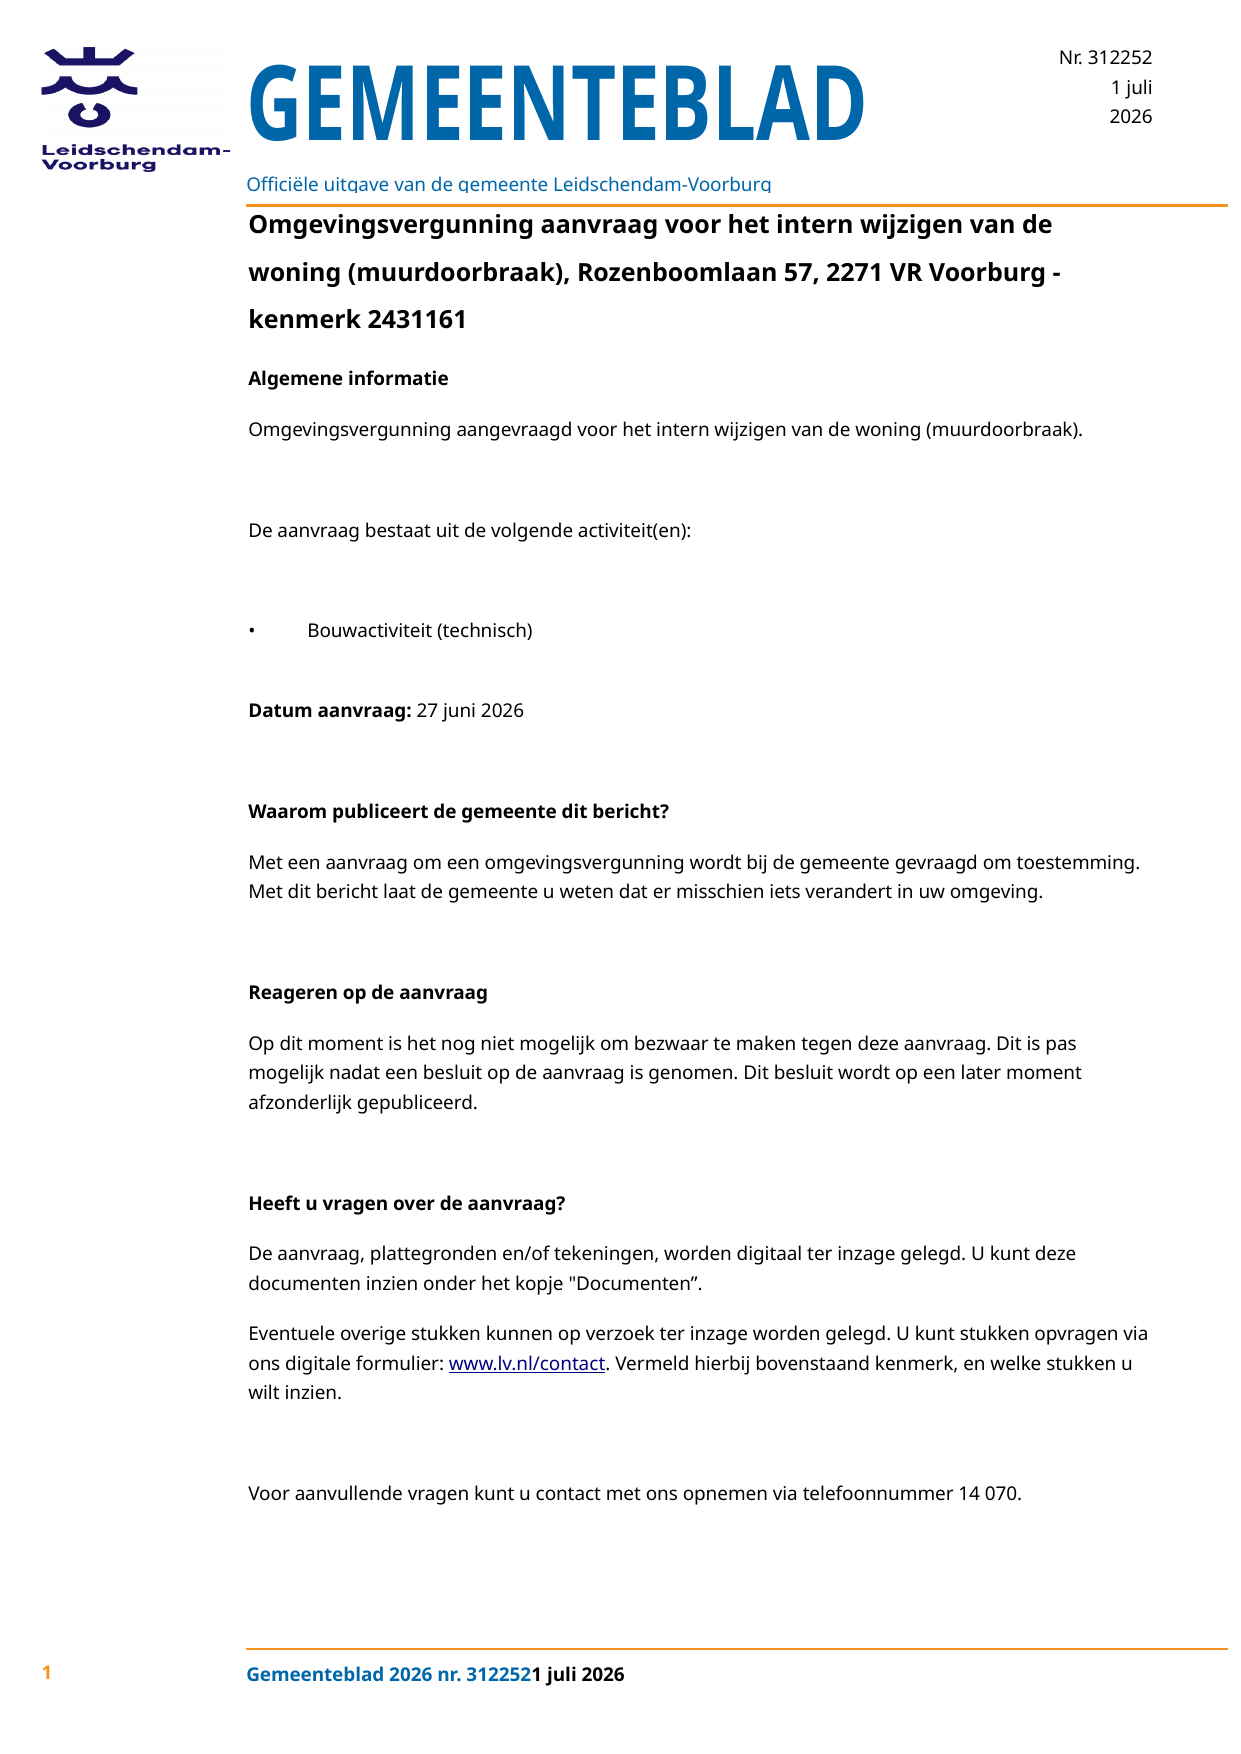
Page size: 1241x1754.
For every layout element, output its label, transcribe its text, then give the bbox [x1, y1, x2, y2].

text Op dit moment is het nog niet mogelijk om bezwaar te maken tegen deze aanvraag. Dit is pas mogelijk nadat een besluit op de aanvraag is genomen. Dit besluit wordt op een later moment afzonderlijk gepubliceerd. [248, 1030, 1152, 1114]
text Datum aanvraag: 27 juni 2026 [248, 698, 1152, 723]
text Omgevingsvergunning aanvraag voor het intern wijzigen van de woning (muurdoorbraak), Rozenboomlaan 57, 2271 VR Voorburg - kenmerk 2431161 [248, 207, 1152, 336]
text Reageren op de aanvraag [248, 979, 1152, 1005]
text Heeft u vragen over de aanvraag? [248, 1190, 1152, 1215]
text Eventuele overige stukken kunnen op verzoek ter inzage worden gelegd. U kunt stukken opvragen via ons digitale formulier: www.lv.nl/contact. Vermeld hierbij bovenstaand kenmerk, en welke stukken u wilt inzien. [248, 1320, 1152, 1405]
text De aanvraag, plattegronden en/of tekeningen, worden digitaal ter inzage gelegd. U kunt deze documenten inzien onder het kopje "Documenten”. [248, 1240, 1152, 1295]
list Bouwactiviteit (technisch) [248, 618, 1152, 643]
text Met een aanvraag om een omgevingsvergunning wordt bij de gemeente gevraagd om toestemming. Met dit bericht laat de gemeente u weten dat er misschien iets verandert in uw omgeving. [248, 849, 1152, 904]
picture [41, 47, 231, 172]
text Algemene informatie [248, 366, 1152, 391]
text De aanvraag bestaat uit de volgende activiteit(en): [248, 517, 1152, 542]
text Omgevingsvergunning aangevraagd voor het intern wijzigen van de woning (muurdoorbraak). [248, 416, 1152, 442]
text Waarom publiceert de gemeente dit bericht? [248, 798, 1152, 824]
text Voor aanvullende vragen kunt u contact met ons opnemen via telefoonnummer 14 070. [248, 1480, 1152, 1506]
